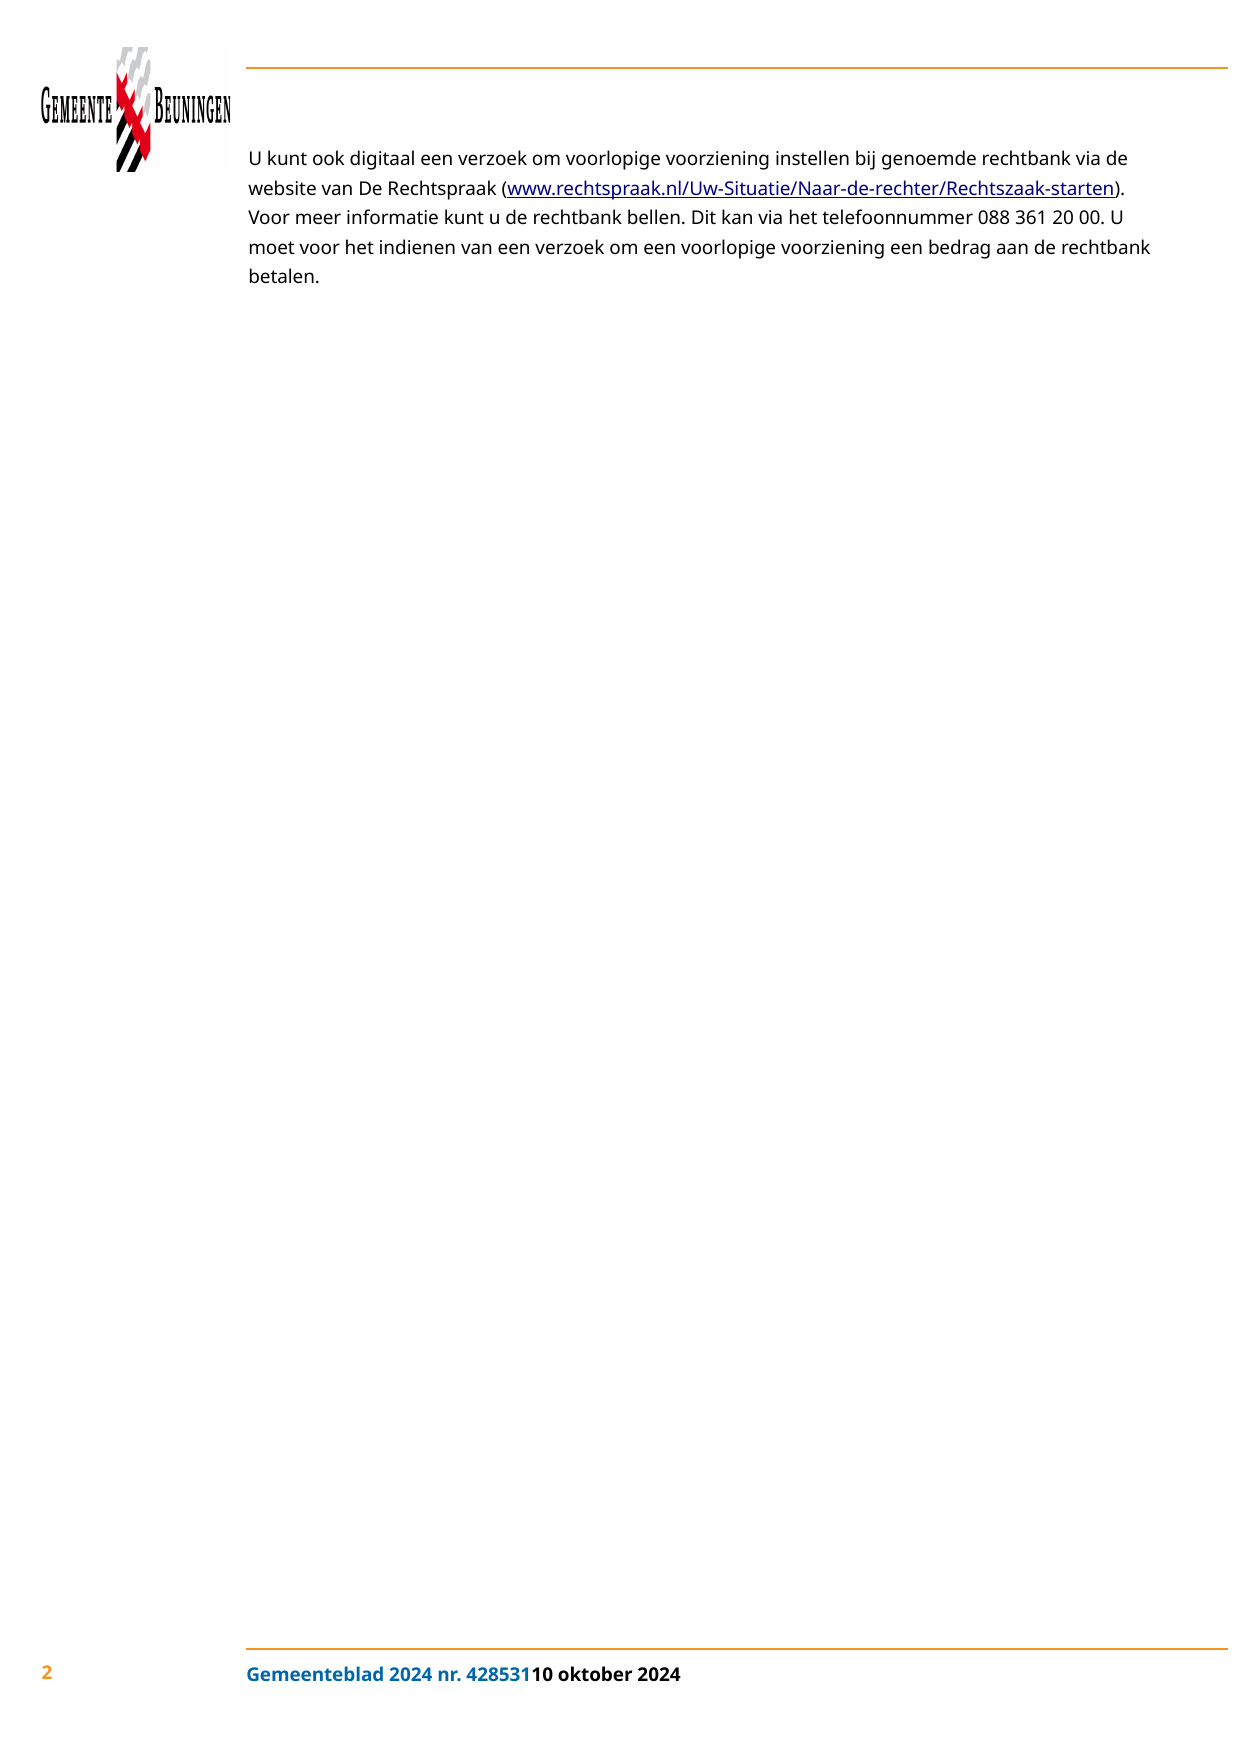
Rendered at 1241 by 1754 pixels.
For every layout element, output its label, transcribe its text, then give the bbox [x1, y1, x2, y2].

picture [41, 47, 231, 172]
text U kunt ook digitaal een verzoek om voorlopige voorziening instellen bij genoemde rechtbank via de website van De Rechtspraak (www.rechtspraak.nl/Uw-Situatie/Naar-de-rechter/Rechtszaak-starten). Voor meer informatie kunt u de rechtbank bellen. Dit kan via het telefoonnummer 088 361 20 00. U moet voor het indienen van een verzoek om een voorlopige voorziening een bedrag aan de rechtbank betalen. [248, 145, 1152, 289]
